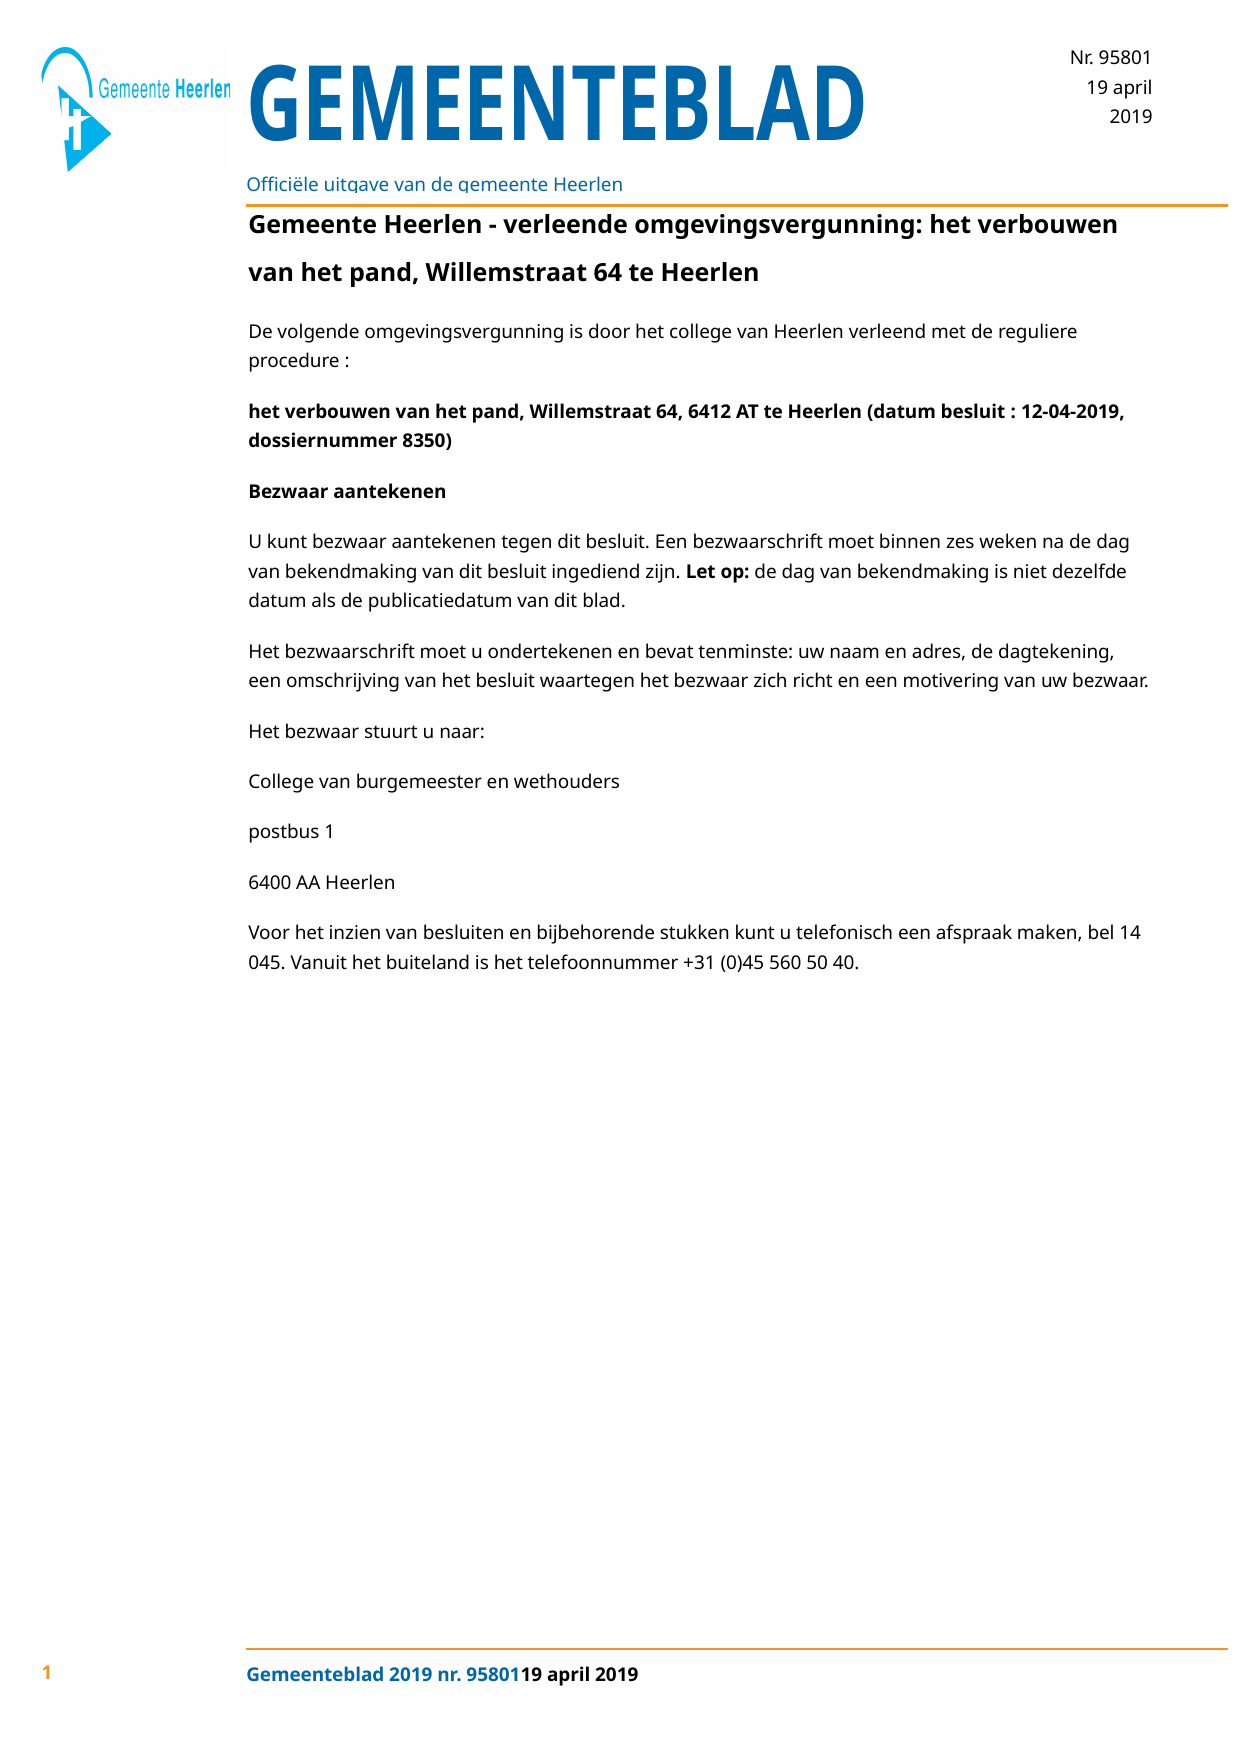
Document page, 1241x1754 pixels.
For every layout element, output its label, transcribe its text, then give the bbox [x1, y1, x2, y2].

text College van burgemeester en wethouders [248, 768, 1152, 794]
text Voor het inzien van besluiten en bijbehorende stukken kunt u telefonisch een afspraak maken, bel 14 045. Vanuit het buiteland is het telefoonnummer +31 (0)45 560 50 40. [248, 919, 1152, 975]
text De volgende omgevingsvergunning is door het college van Heerlen verleend met de reguliere procedure : [248, 318, 1152, 373]
picture [41, 47, 58, 70]
text Bezwaar aantekenen [248, 478, 1152, 504]
picture [41, 47, 231, 172]
text U kunt bezwaar aantekenen tegen dit besluit. Een bezwaarschrift moet binnen zes weken na de dag van bekendmaking van dit besluit ingediend zijn. Let op: de dag van bekendmaking is niet dezelfde datum als de publicatiedatum van dit blad. [248, 528, 1152, 613]
text Het bezwaar stuurt u naar: [248, 718, 1152, 744]
text Het bezwaarschrift moet u ondertekenen en bevat tenminste: uw naam en adres, de dagtekening, een omschrijving van het besluit waartegen het bezwaar zich richt en een motivering van uw bezwaar. [248, 638, 1152, 693]
text het verbouwen van het pand, Willemstraat 64, 6412 AT te Heerlen (datum besluit : 12-04-2019, dossiernummer 8350) [248, 398, 1152, 453]
text 6400 AA Heerlen [248, 869, 1152, 895]
text postbus 1 [248, 819, 1152, 844]
text Gemeente Heerlen - verleende omgevingsvergunning: het verbouwen van het pand, Willemstraat 64 te Heerlen [248, 207, 1152, 288]
